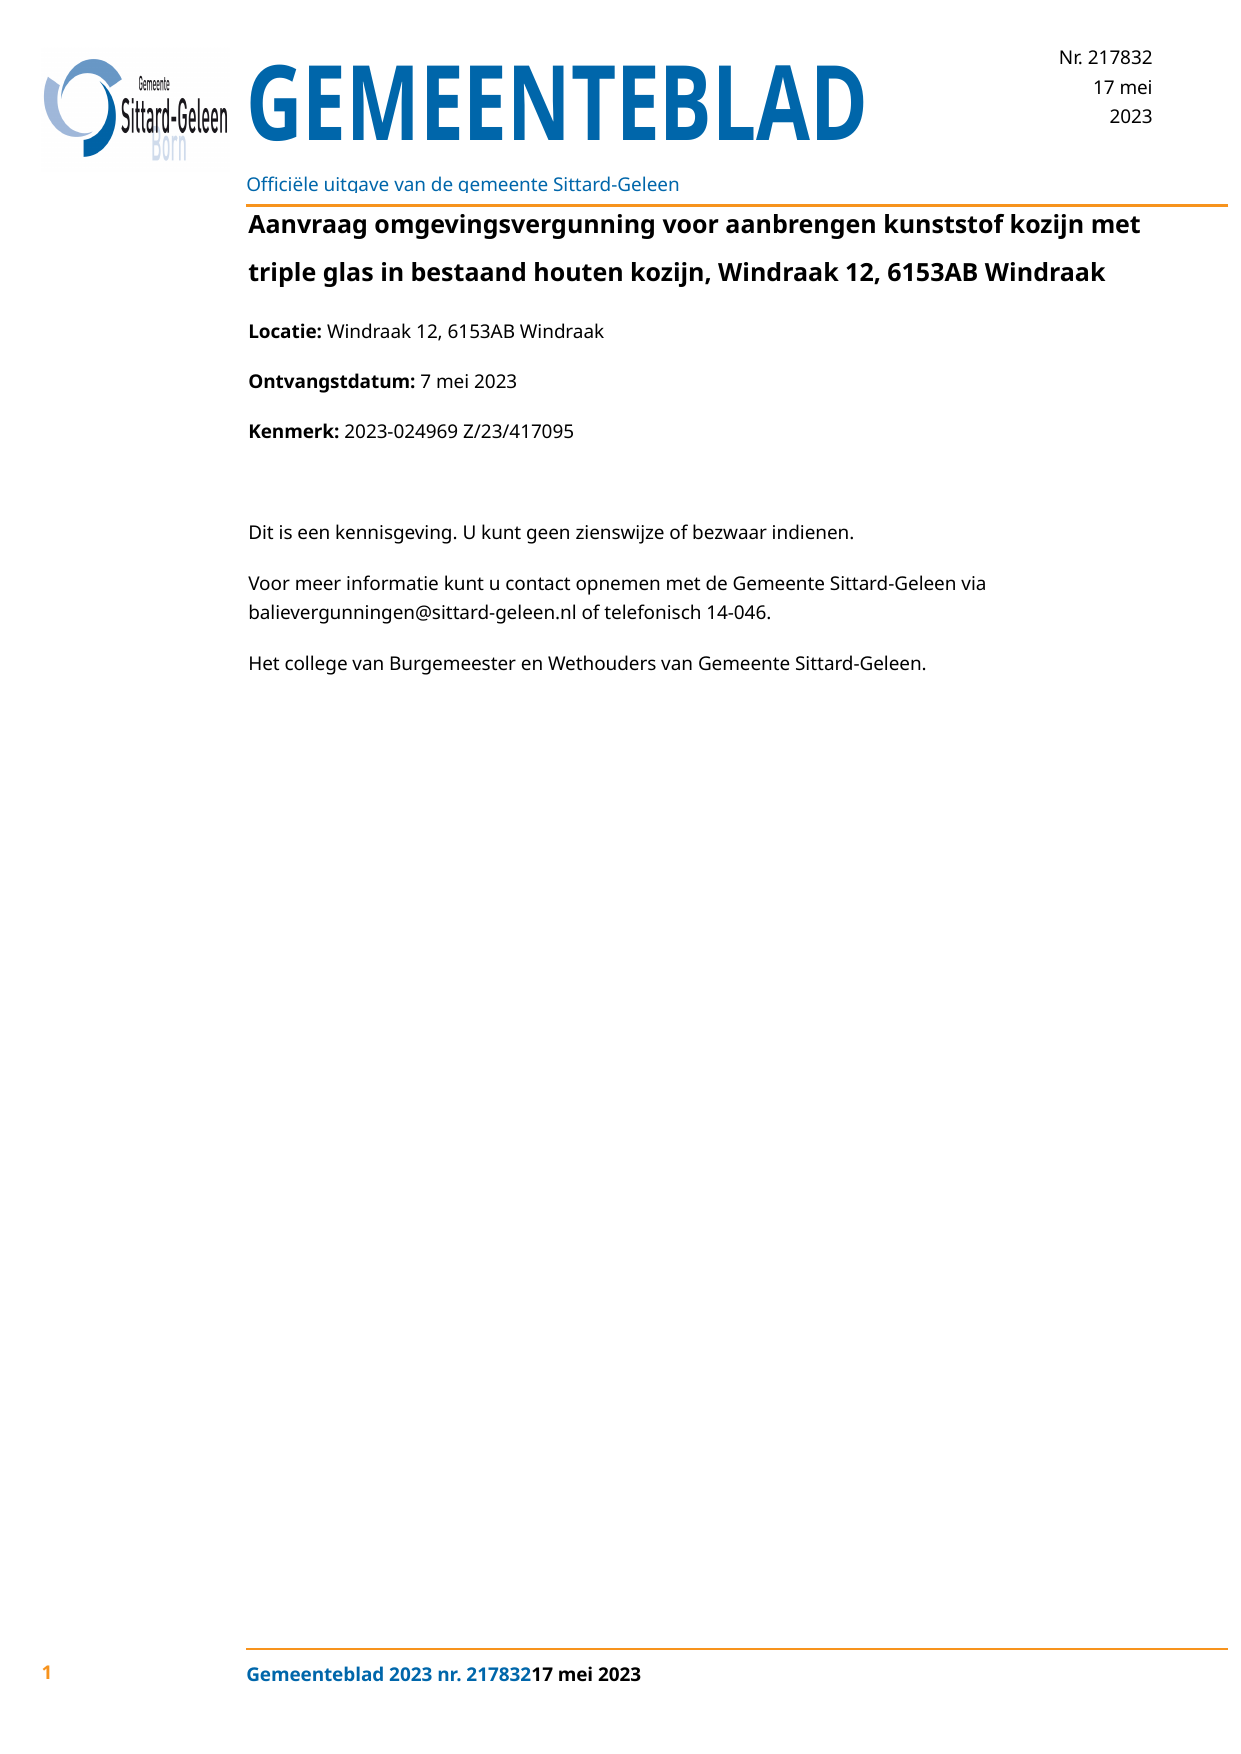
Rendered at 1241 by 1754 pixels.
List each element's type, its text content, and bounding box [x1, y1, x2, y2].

text Aanvraag omgevingsvergunning voor aanbrengen kunststof kozijn met triple glas in bestaand houten kozijn, Windraak 12, 6153AB Windraak [248, 207, 1152, 288]
text Kenmerk: 2023-024969 Z/23/417095 [248, 419, 1152, 444]
text Dit is een kennisgeving. U kunt geen zienswijze of bezwaar indienen. [248, 519, 1152, 545]
text Het college van Burgemeester en Wethouders van Gemeente Sittard-Geleen. [248, 650, 1152, 676]
text Locatie: Windraak 12, 6153AB Windraak [248, 318, 1152, 344]
picture [41, 47, 231, 172]
text Ontvangstdatum: 7 mei 2023 [248, 368, 1152, 394]
text Voor meer informatie kunt u contact opnemen met de Gemeente Sittard-Geleen via balievergunningen@sittard-geleen.nl of telefonisch 14-046. [248, 570, 1152, 625]
